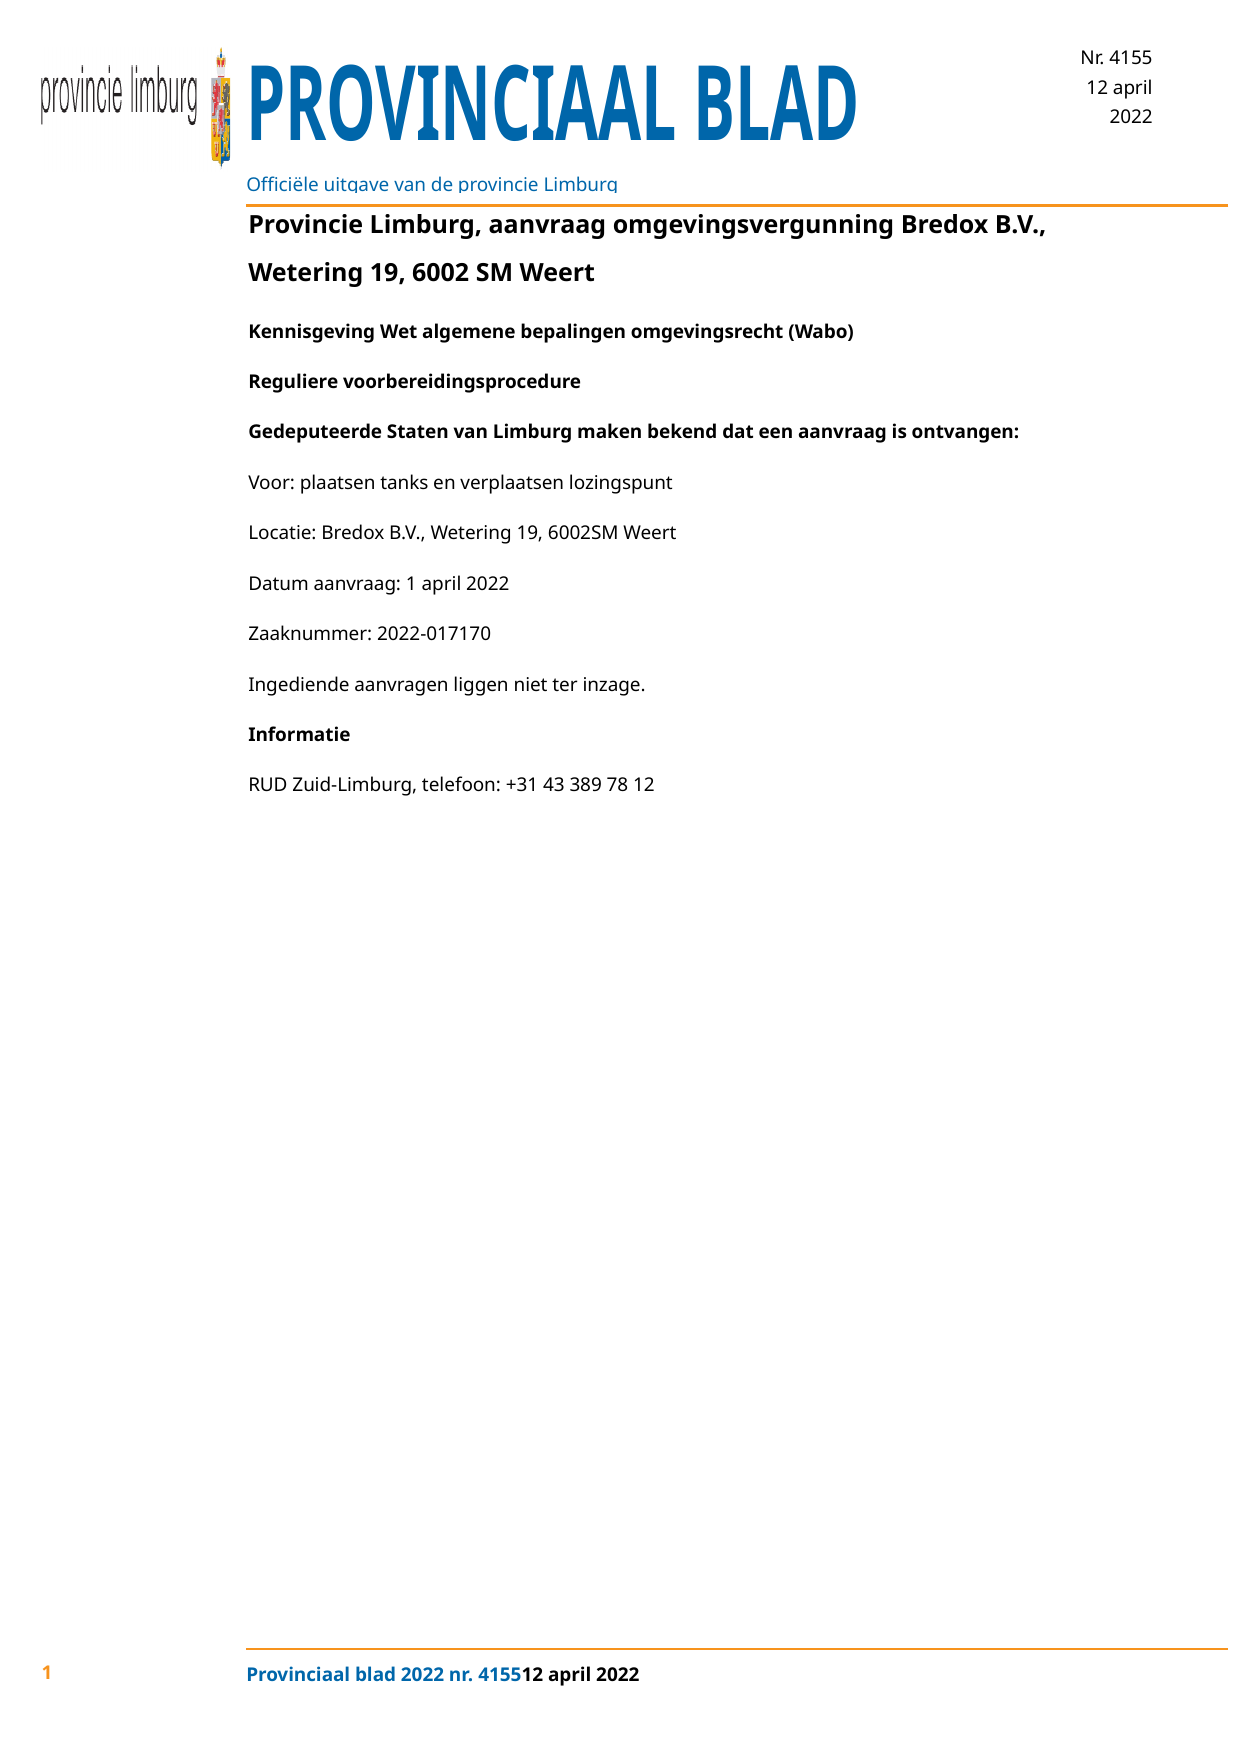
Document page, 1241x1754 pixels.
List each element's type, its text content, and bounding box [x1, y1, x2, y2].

text Provincie Limburg, aanvraag omgevingsvergunning Bredox B.V., Wetering 19, 6002 SM Weert [248, 207, 1152, 288]
picture [41, 47, 231, 172]
text Informatie [248, 721, 1152, 747]
text Ingediende aanvragen liggen niet ter inzage. [248, 671, 1152, 697]
text Zaaknummer: 2022-017170 [248, 620, 1152, 646]
text Datum aanvraag: 1 april 2022 [248, 570, 1152, 596]
text Kennisgeving Wet algemene bepalingen omgevingsrecht (Wabo) [248, 318, 1152, 344]
text Voor: plaatsen tanks en verplaatsen lozingspunt [248, 469, 1152, 495]
text Gedeputeerde Staten van Limburg maken bekend dat een aanvraag is ontvangen: [248, 419, 1152, 444]
text Locatie: Bredox B.V., Wetering 19, 6002SM Weert [248, 519, 1152, 545]
text Reguliere voorbereidingsprocedure [248, 368, 1152, 394]
text RUD Zuid-Limburg, telefoon: +31 43 389 78 12 [248, 772, 1152, 797]
